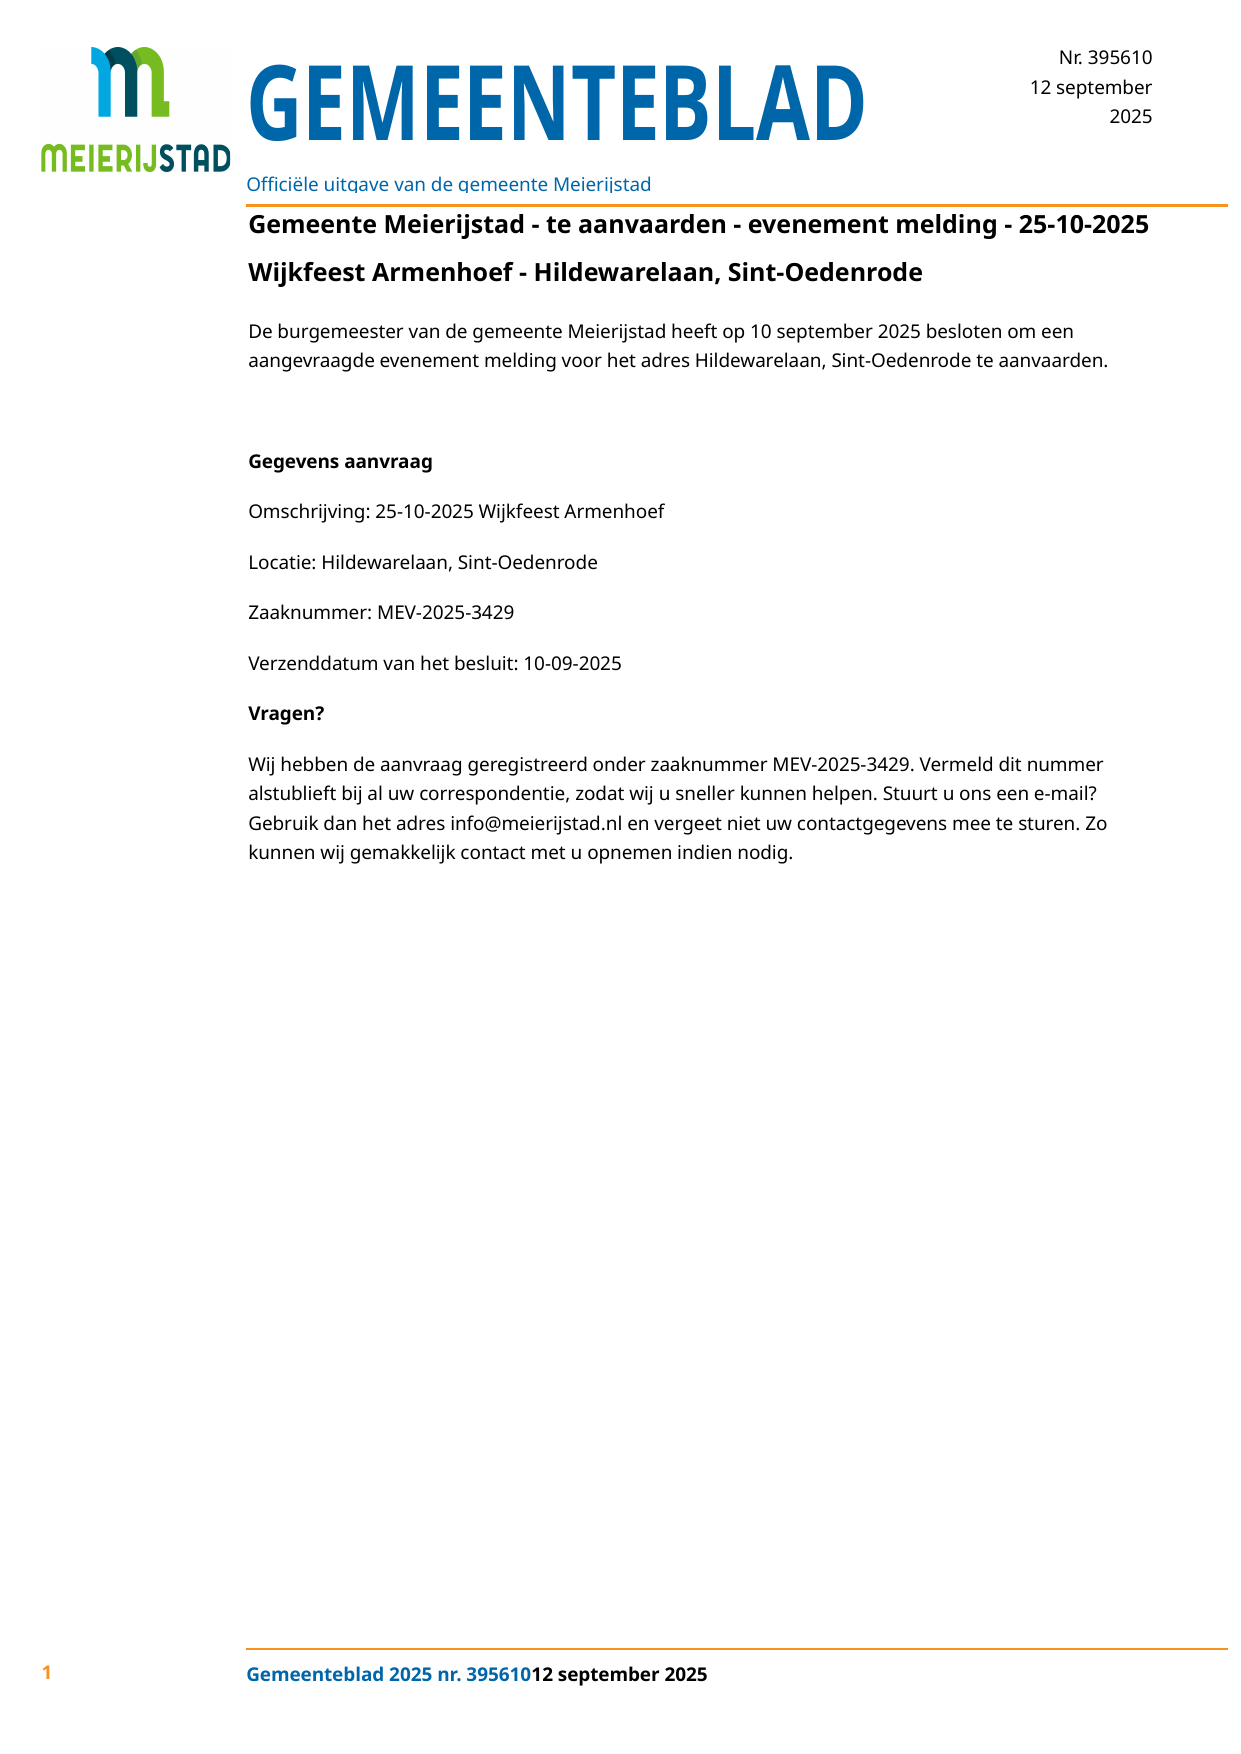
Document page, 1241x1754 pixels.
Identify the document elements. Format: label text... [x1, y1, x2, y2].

text Verzenddatum van het besluit: 10-09-2025 [248, 650, 1152, 676]
text De burgemeester van de gemeente Meierijstad heeft op 10 september 2025 besloten om een aangevraagde evenement melding voor het adres Hildewarelaan, Sint-Oedenrode te aanvaarden. [248, 318, 1152, 373]
text Gemeente Meierijstad - te aanvaarden - evenement melding - 25-10-2025 Wijkfeest Armenhoef - Hildewarelaan, Sint-Oedenrode [248, 207, 1152, 288]
text Omschrijving: 25-10-2025 Wijkfeest Armenhoef [248, 499, 1152, 524]
text Zaaknummer: MEV-2025-3429 [248, 599, 1152, 625]
text Wij hebben de aanvraag geregistreerd onder zaaknummer MEV-2025-3429. Vermeld dit nummer alstublieft bij al uw correspondentie, zodat wij u sneller kunnen helpen. Stuurt u ons een e-mail? Gebruik dan het adres info@meierijstad.nl en vergeet niet uw contactgegevens mee te sturen. Zo kunnen wij gemakkelijk contact met u opnemen indien nodig. [248, 751, 1152, 865]
text Vragen? [248, 700, 1152, 726]
text Gegevens aanvraag [248, 448, 1152, 474]
text Locatie: Hildewarelaan, Sint-Oedenrode [248, 549, 1152, 575]
picture [41, 47, 231, 172]
